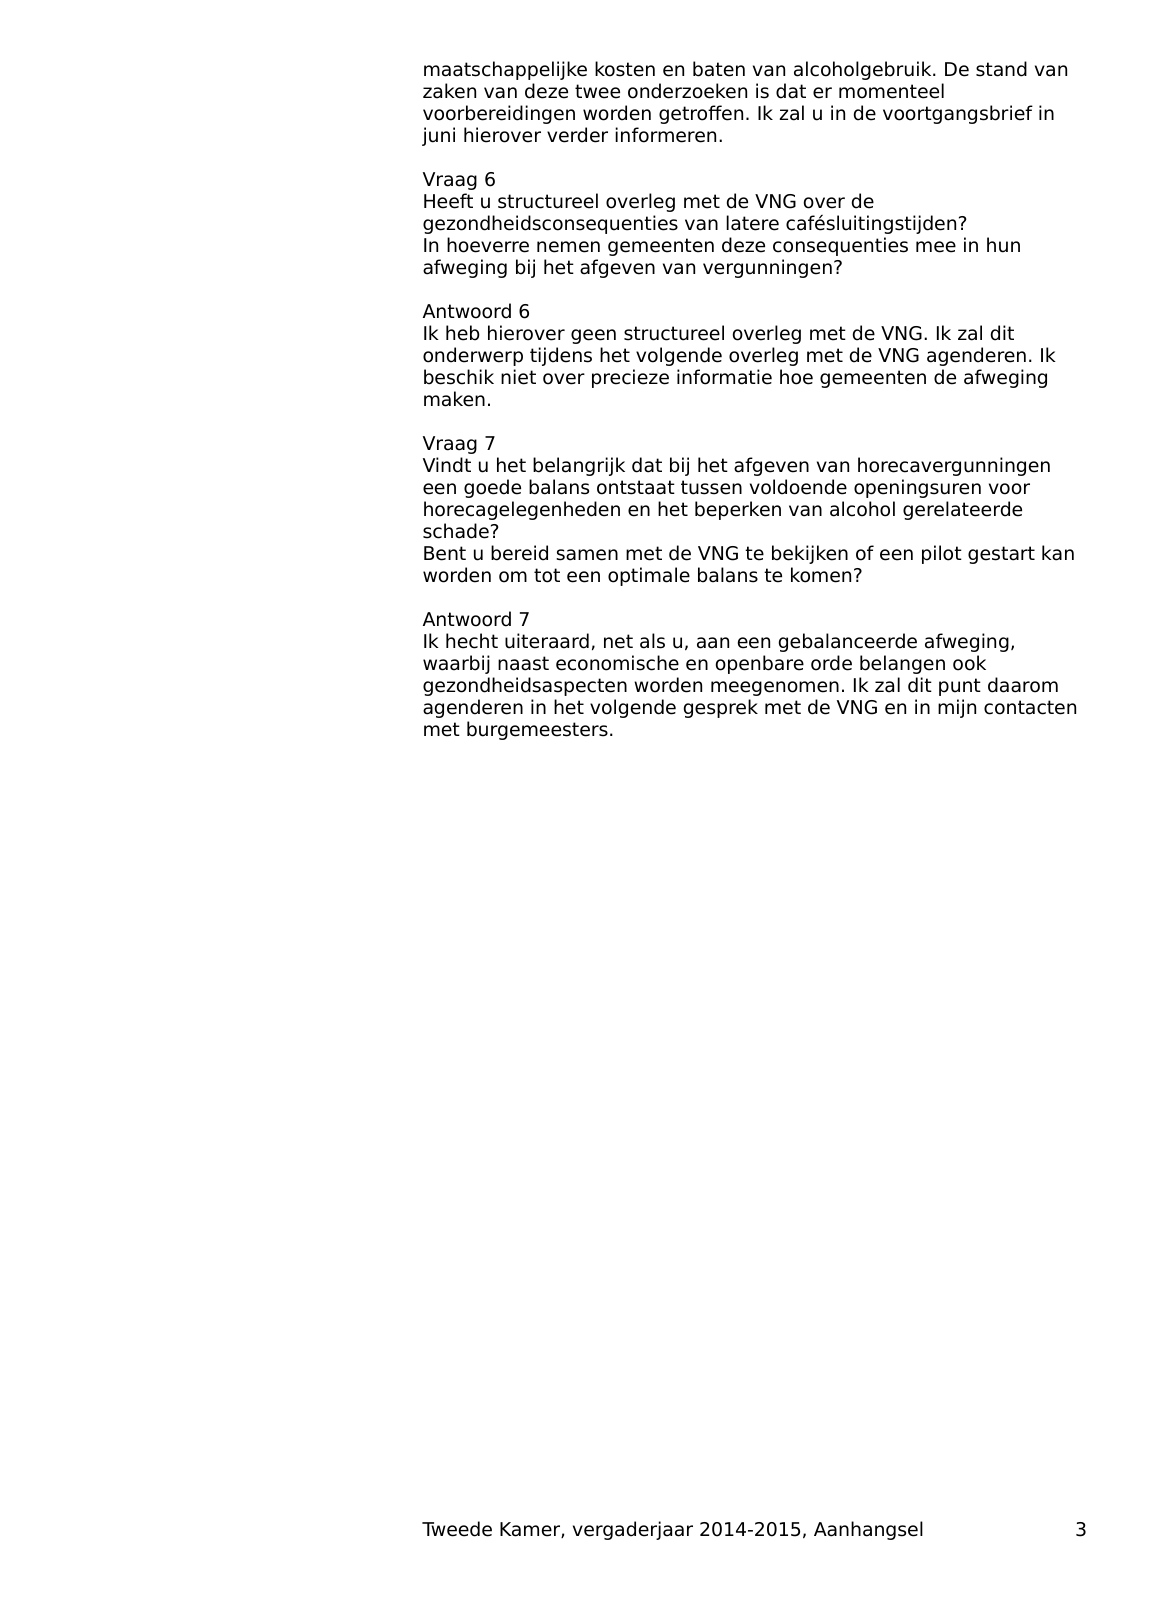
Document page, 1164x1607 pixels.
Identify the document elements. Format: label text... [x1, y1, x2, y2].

text Ik hecht uiteraard, net als u, aan een gebalanceerde afweging, waarbij naast economische en openbare orde belangen ook gezondheidsaspecten worden meegenomen. Ik zal dit punt daarom agenderen in het volgende gesprek met de VNG en in mijn contacten met burgemeesters. [422, 631, 1087, 741]
text Vindt u het belangrijk dat bij het afgeven van horecavergunningen een goede balans ontstaat tussen voldoende openingsuren voor horecagelegenheden en het beperken van alcohol gerelateerde schade? [422, 455, 1087, 543]
text Antwoord 7 [422, 609, 1087, 631]
text In hoeverre nemen gemeenten deze consequenties mee in hun afweging bij het afgeven van vergunningen? [422, 235, 1087, 279]
text maatschappelijke kosten en baten van alcoholgebruik. De stand van zaken van deze twee onderzoeken is dat er momenteel voorbereidingen worden getroffen. Ik zal u in de voortgangsbrief in juni hierover verder informeren. [422, 59, 1087, 147]
text Antwoord 6 [422, 301, 1087, 323]
text Vraag 6 [422, 169, 1087, 191]
text Vraag 7 [422, 433, 1087, 455]
text Bent u bereid samen met de VNG te bekijken of een pilot gestart kan worden om tot een optimale balans te komen? [422, 543, 1087, 587]
text Ik heb hierover geen structureel overleg met de VNG. Ik zal dit onderwerp tijdens het volgende overleg met de VNG agenderen. Ik beschik niet over precieze informatie hoe gemeenten de afweging maken. [422, 323, 1087, 411]
text Heeft u structureel overleg met de VNG over de gezondheidsconsequenties van latere cafésluitingstijden? [422, 191, 1087, 235]
